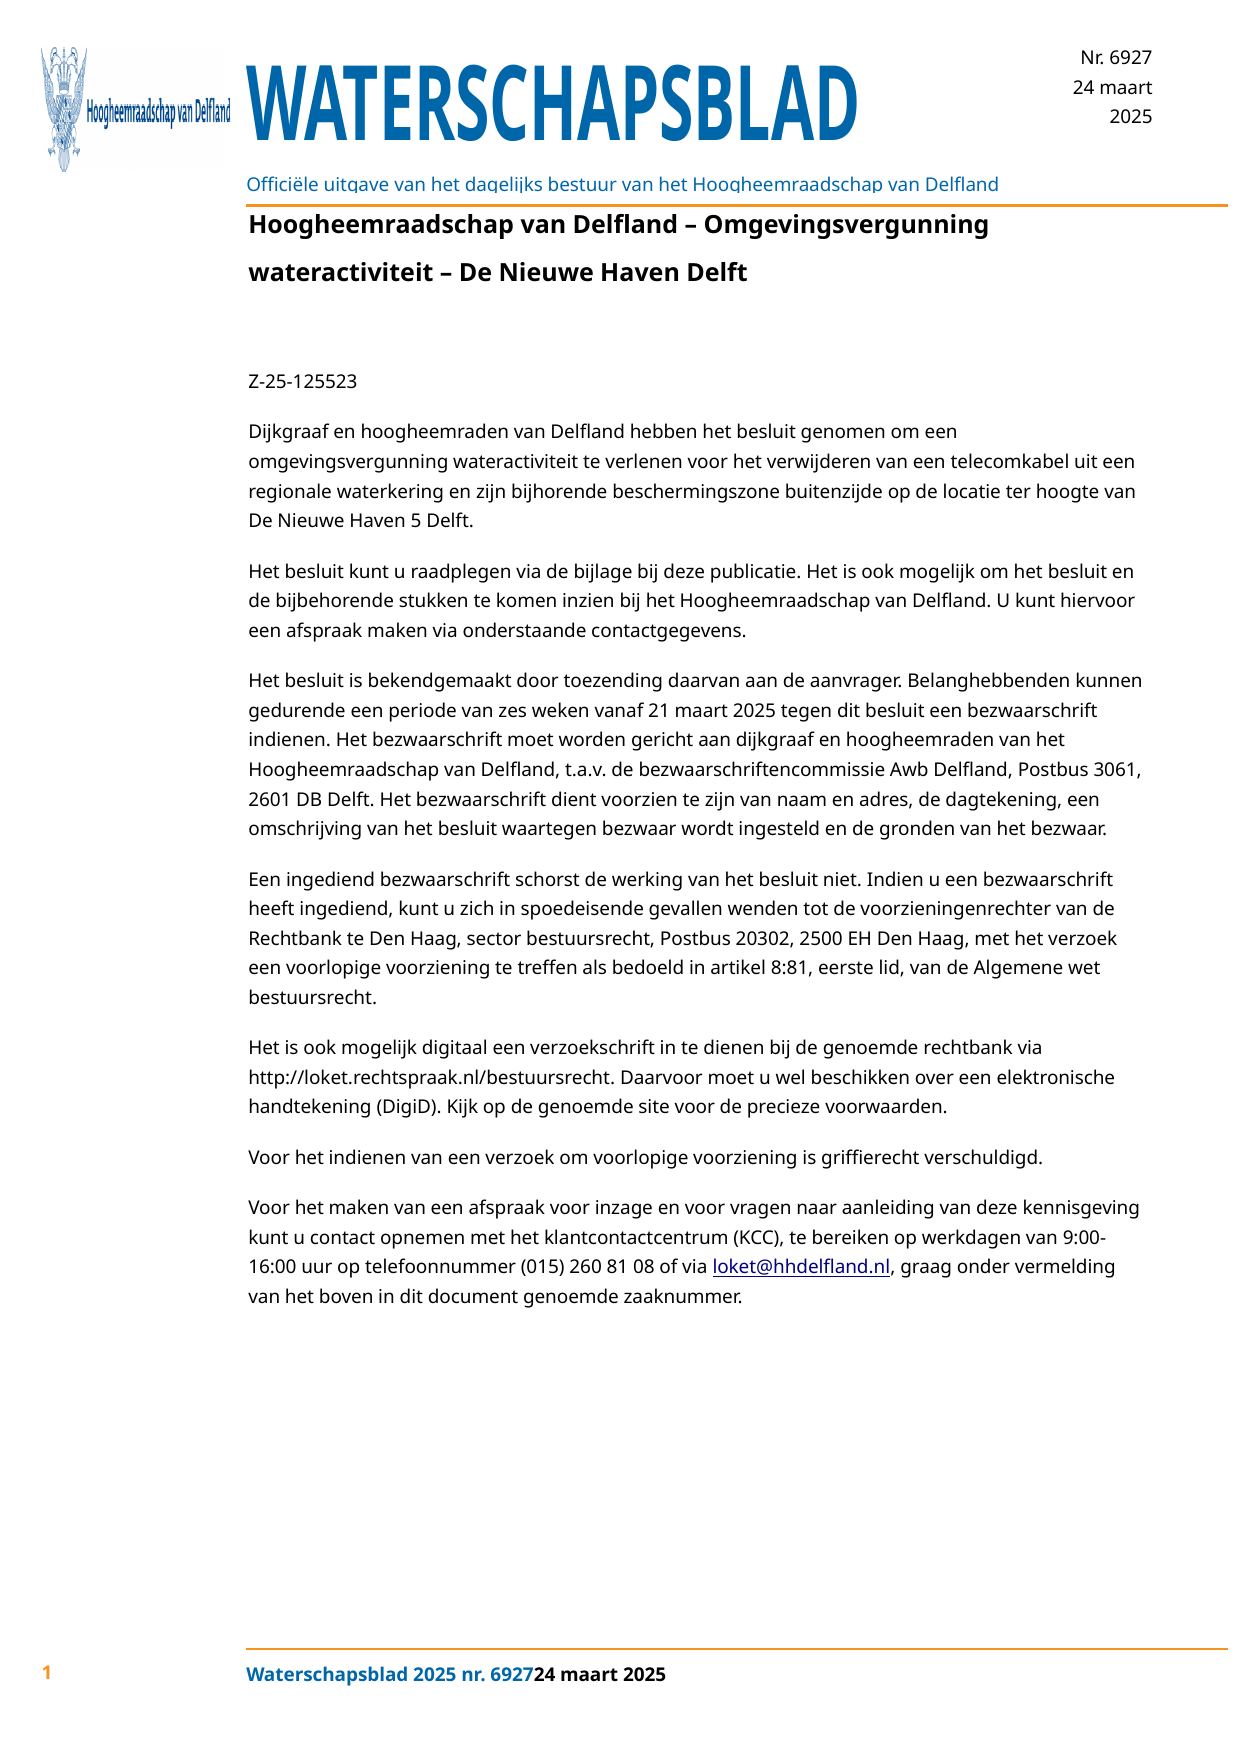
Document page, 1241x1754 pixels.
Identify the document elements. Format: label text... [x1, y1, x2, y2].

text Het is ook mogelijk digitaal een verzoekschrift in te dienen bij de genoemde rechtbank via http://loket.rechtspraak.nl/bestuursrecht. Daarvoor moet u wel beschikken over een elektronische handtekening (DigiD). Kijk op de genoemde site voor de precieze voorwaarden. [248, 1034, 1152, 1119]
picture [41, 47, 231, 172]
text Het besluit is bekendgemaakt door toezending daarvan aan de aanvrager. Belanghebbenden kunnen gedurende een periode van zes weken vanaf 21 maart 2025 tegen dit besluit een bezwaarschrift indienen. Het bezwaarschrift moet worden gericht aan dijkgraaf en hoogheemraden van het Hoogheemraadschap van Delfland, t.a.v. de bezwaarschriftencommissie Awb Delfland, Postbus 3061, 2601 DB Delft. Het bezwaarschrift dient voorzien te zijn van naam en adres, de dagtekening, een omschrijving van het besluit waartegen bezwaar wordt ingesteld en de gronden van het bezwaar. [248, 667, 1152, 841]
text Een ingediend bezwaarschrift schorst de werking van het besluit niet. Indien u een bezwaarschrift heeft ingediend, kunt u zich in spoedeisende gevallen wenden tot de voorzieningenrechter van de Rechtbank te Den Haag, sector bestuursrecht, Postbus 20302, 2500 EH Den Haag, met het verzoek een voorlopige voorziening te treffen als bedoeld in artikel 8:81, eerste lid, van de Algemene wet bestuursrecht. [248, 866, 1152, 1010]
text Hoogheemraadschap van Delfland – Omgevingsvergunning wateractiviteit – De Nieuwe Haven Delft [248, 207, 1152, 288]
text Voor het maken van een afspraak voor inzage en voor vragen naar aanleiding van deze kennisgeving kunt u contact opnemen met het klantcontactcentrum (KCC), te bereiken op werkdagen van 9:00-16:00 uur op telefoonnummer (015) 260 81 08 of via loket@hhdelfland.nl, graag onder vermelding van het boven in dit document genoemde zaaknummer. [248, 1194, 1152, 1309]
text Het besluit kunt u raadplegen via de bijlage bij deze publicatie. Het is ook mogelijk om het besluit en de bijbehorende stukken te komen inzien bij het Hoogheemraadschap van Delfland. U kunt hiervoor een afspraak maken via onderstaande contactgegevens. [248, 558, 1152, 643]
text Z-25-125523 [248, 368, 1152, 394]
text Dijkgraaf en hoogheemraden van Delfland hebben het besluit genomen om een omgevingsvergunning wateractiviteit te verlenen voor het verwijderen van een telecomkabel uit een regionale waterkering en zijn bijhorende beschermingszone buitenzijde op de locatie ter hoogte van De Nieuwe Haven 5 Delft. [248, 419, 1152, 533]
text Voor het indienen van een verzoek om voorlopige voorziening is griffierecht verschuldigd. [248, 1144, 1152, 1170]
